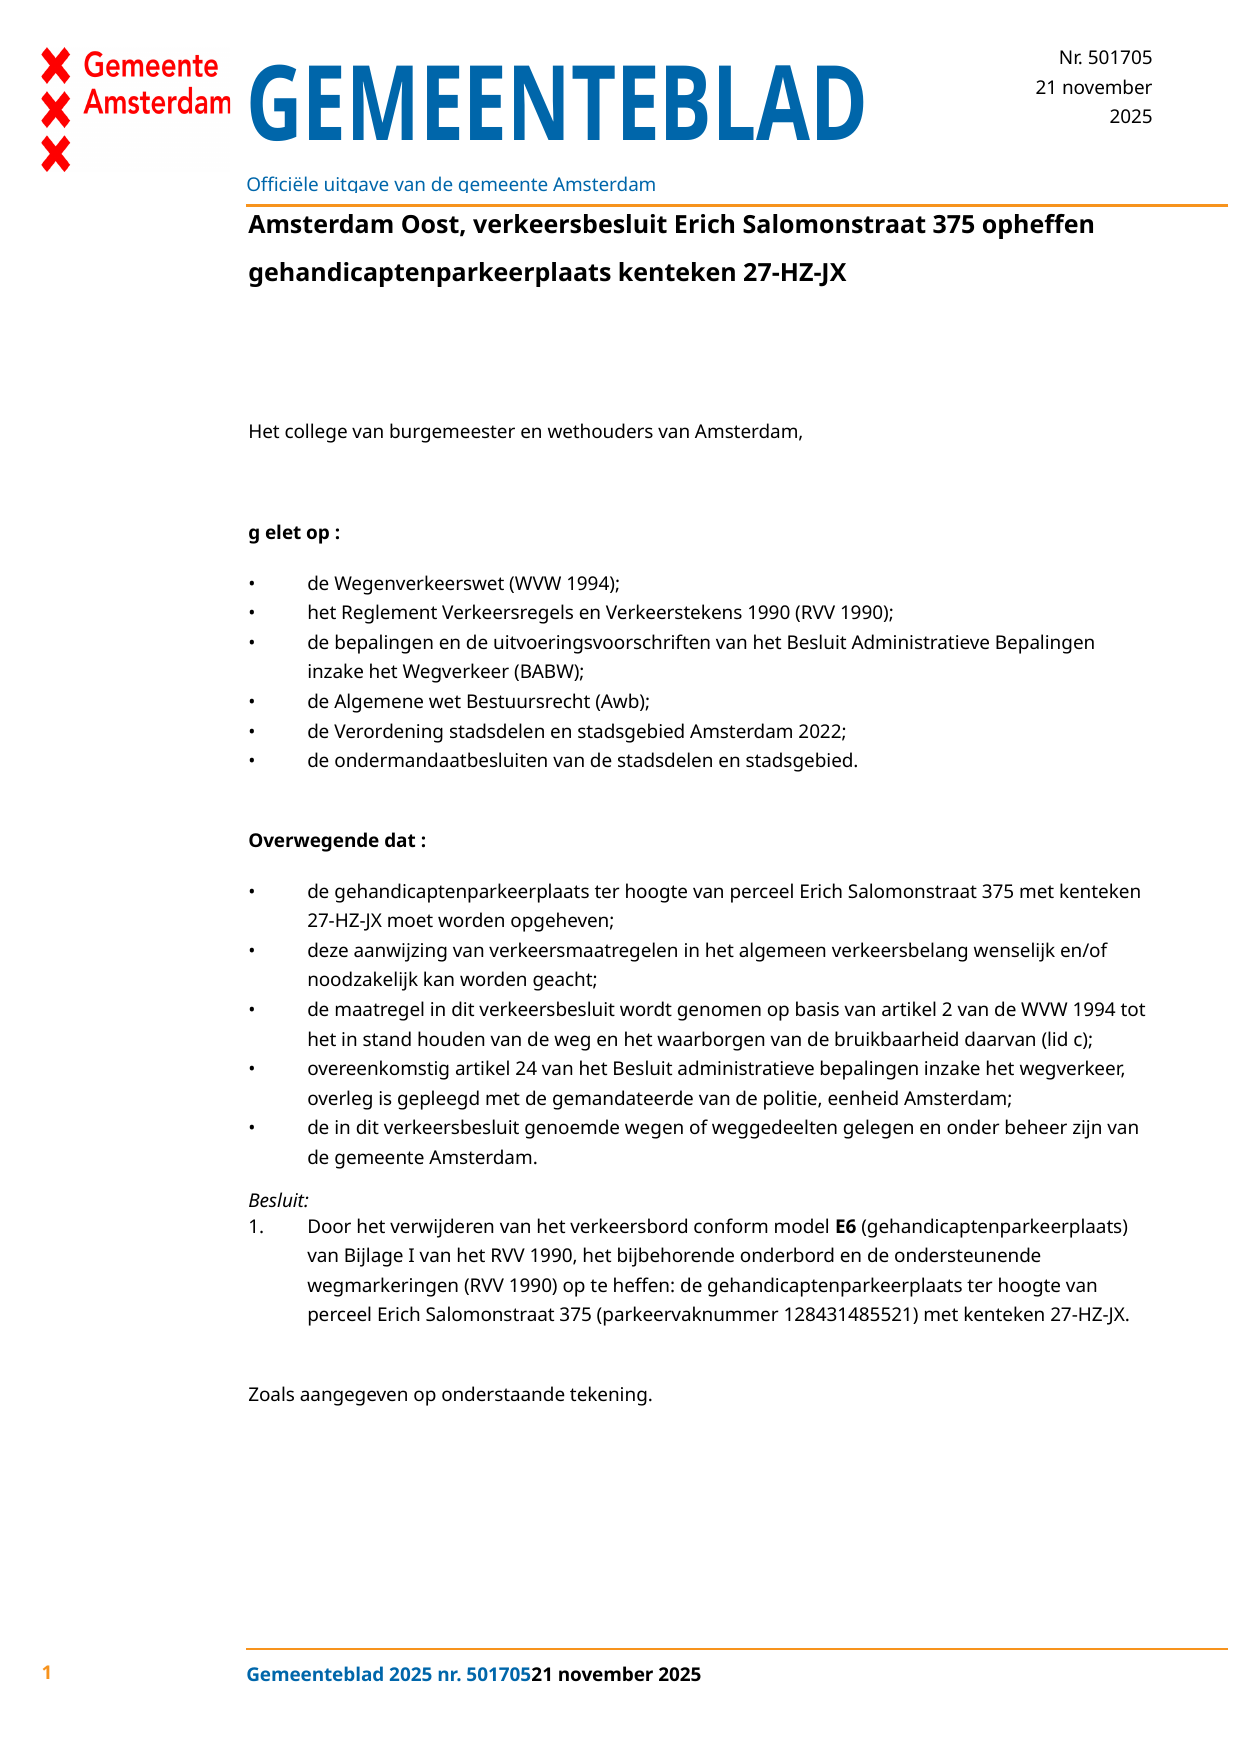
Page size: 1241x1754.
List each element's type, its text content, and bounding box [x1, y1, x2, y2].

list de Wegenverkeerswet (WVW 1994); [248, 570, 1152, 596]
text Zoals aangegeven op onderstaande tekening. [248, 1382, 1152, 1407]
list de Verordening stadsdelen en stadsgebied Amsterdam 2022; [248, 718, 1152, 743]
list de gehandicaptenparkeerplaats ter hoogte van perceel Erich Salomonstraat 375 met kenteken 27-HZ-JX moet worden opgeheven; [248, 878, 1152, 933]
text g elet op : [248, 519, 1152, 545]
list overeenkomstig artikel 24 van het Besluit administratieve bepalingen inzake het wegverkeer, overleg is gepleegd met de gemandateerde van de politie, eenheid Amsterdam; [248, 1055, 1152, 1111]
list de ondermandaatbesluiten van de stadsdelen en stadsgebied. [248, 747, 1152, 773]
text Overwegende dat : [248, 827, 1152, 853]
text Besluit: [248, 1187, 1152, 1213]
list de bepalingen en de uitvoeringsvoorschriften van het Besluit Administratieve Bepalingen inzake het Wegverkeer (BABW); [248, 629, 1152, 684]
picture [41, 47, 231, 172]
list de maatregel in dit verkeersbesluit wordt genomen op basis van artikel 2 van de WVW 1994 tot het in stand houden van de weg en het waarborgen van de bruikbaarheid daarvan (lid c); [248, 996, 1152, 1051]
list deze aanwijzing van verkeersmaatregelen in het algemeen verkeersbelang wenselijk en/of noodzakelijk kan worden geacht; [248, 937, 1152, 992]
list de Algemene wet Bestuursrecht (Awb); [248, 688, 1152, 714]
list de in dit verkeersbesluit genoemde wegen of weggedeelten gelegen en onder beheer zijn van de gemeente Amsterdam. [248, 1114, 1152, 1170]
list Door het verwijderen van het verkeersbord conform model E6 (gehandicaptenparkeerplaats) van Bijlage I van het RVV 1990, het bijbehorende onderbord en de ondersteunende wegmarkeringen (RVV 1990) op te heffen: de gehandicaptenparkeerplaats ter hoogte van perceel Erich Salomonstraat 375 (parkeervaknummer 128431485521) met kenteken 27-HZ-JX. [248, 1213, 1152, 1327]
list het Reglement Verkeersregels en Verkeerstekens 1990 (RVV 1990); [248, 599, 1152, 625]
text Amsterdam Oost, verkeersbesluit Erich Salomonstraat 375 opheffen gehandicaptenparkeerplaats kenteken 27-HZ-JX [248, 207, 1152, 288]
text Het college van burgemeester en wethouders van Amsterdam, [248, 419, 1152, 444]
